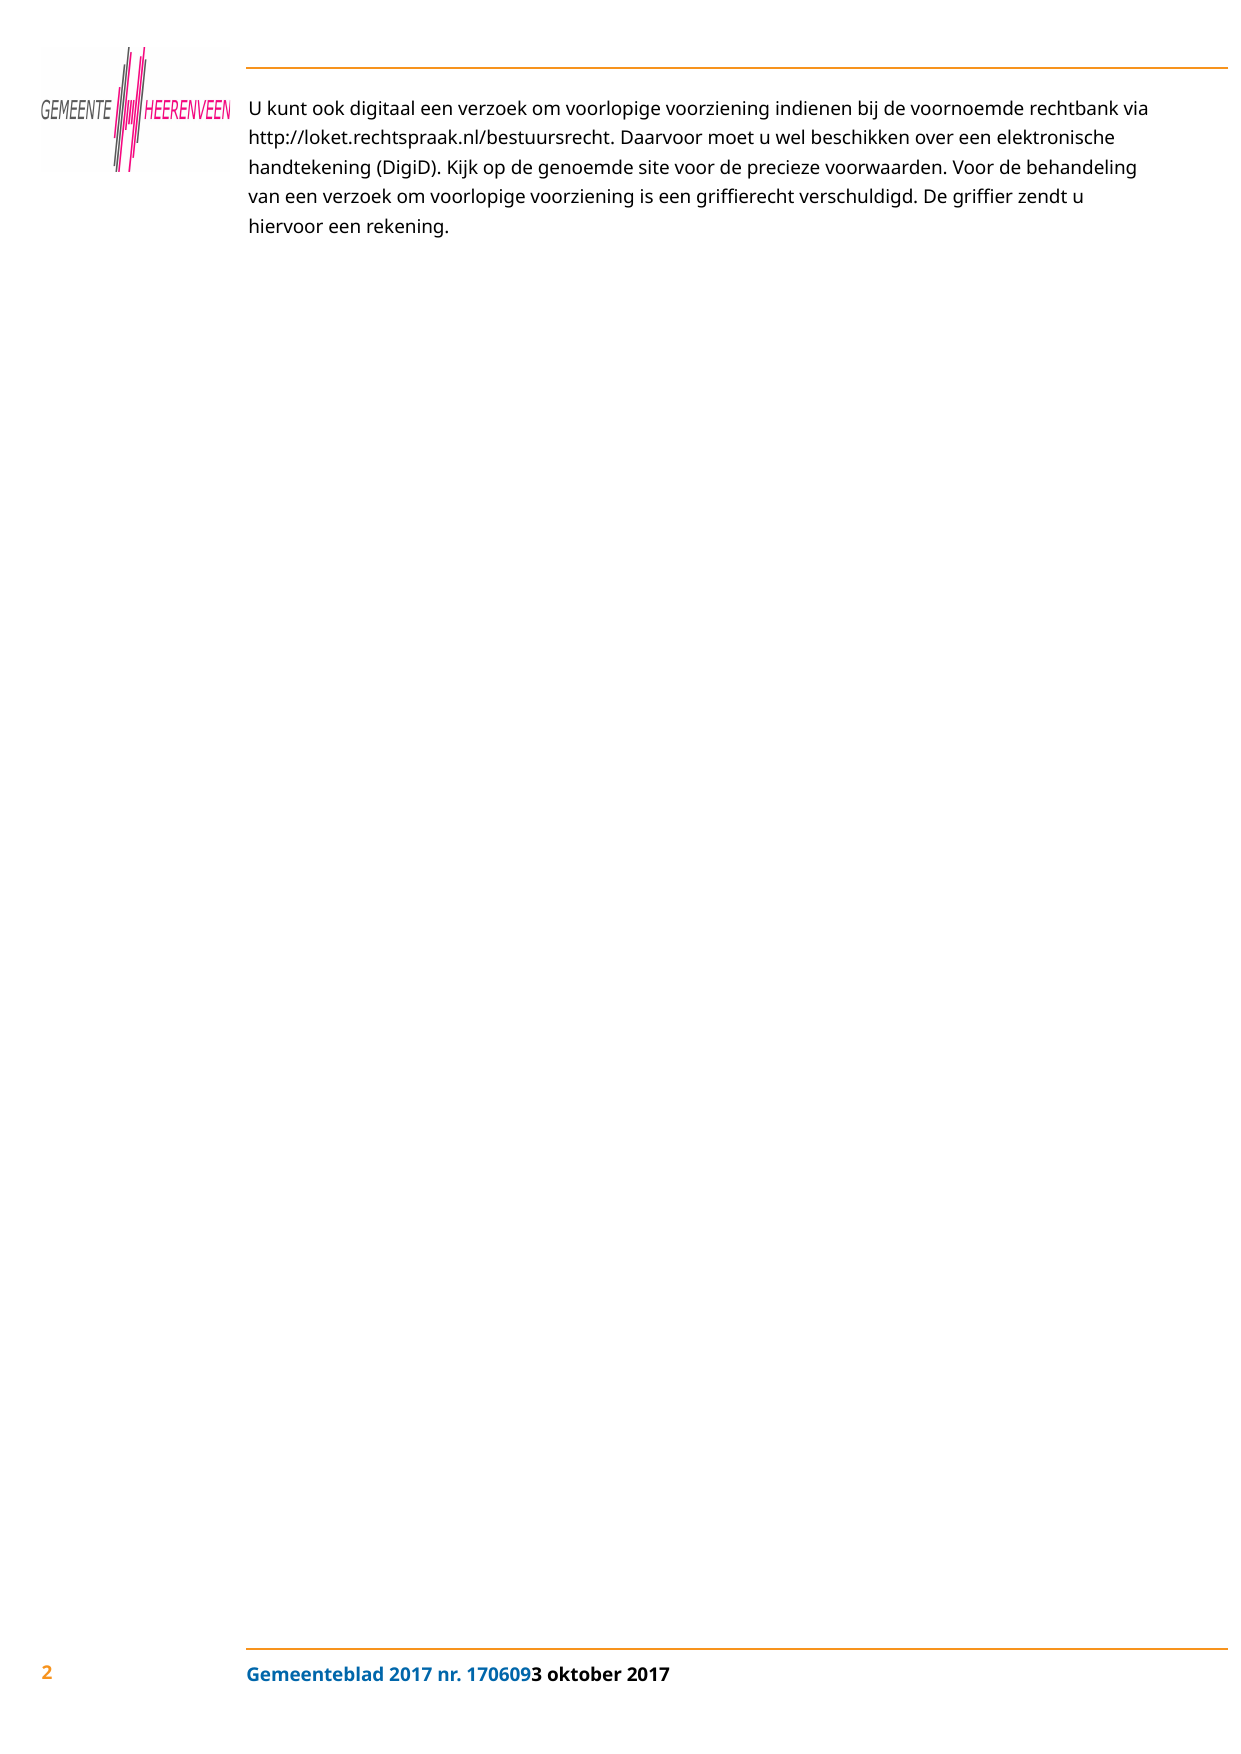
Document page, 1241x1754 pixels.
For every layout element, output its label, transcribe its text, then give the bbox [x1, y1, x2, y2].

text U kunt ook digitaal een verzoek om voorlopige voorziening indienen bij de voornoemde rechtbank via http://loket.rechtspraak.nl/bestuursrecht. Daarvoor moet u wel beschikken over een elektronische handtekening (DigiD). Kijk op de genoemde site voor de precieze voorwaarden. Voor de behandeling van een verzoek om voorlopige voorziening is een griffierecht verschuldigd. De griffier zendt u hiervoor een rekening. [248, 95, 1152, 239]
picture [41, 47, 231, 172]
